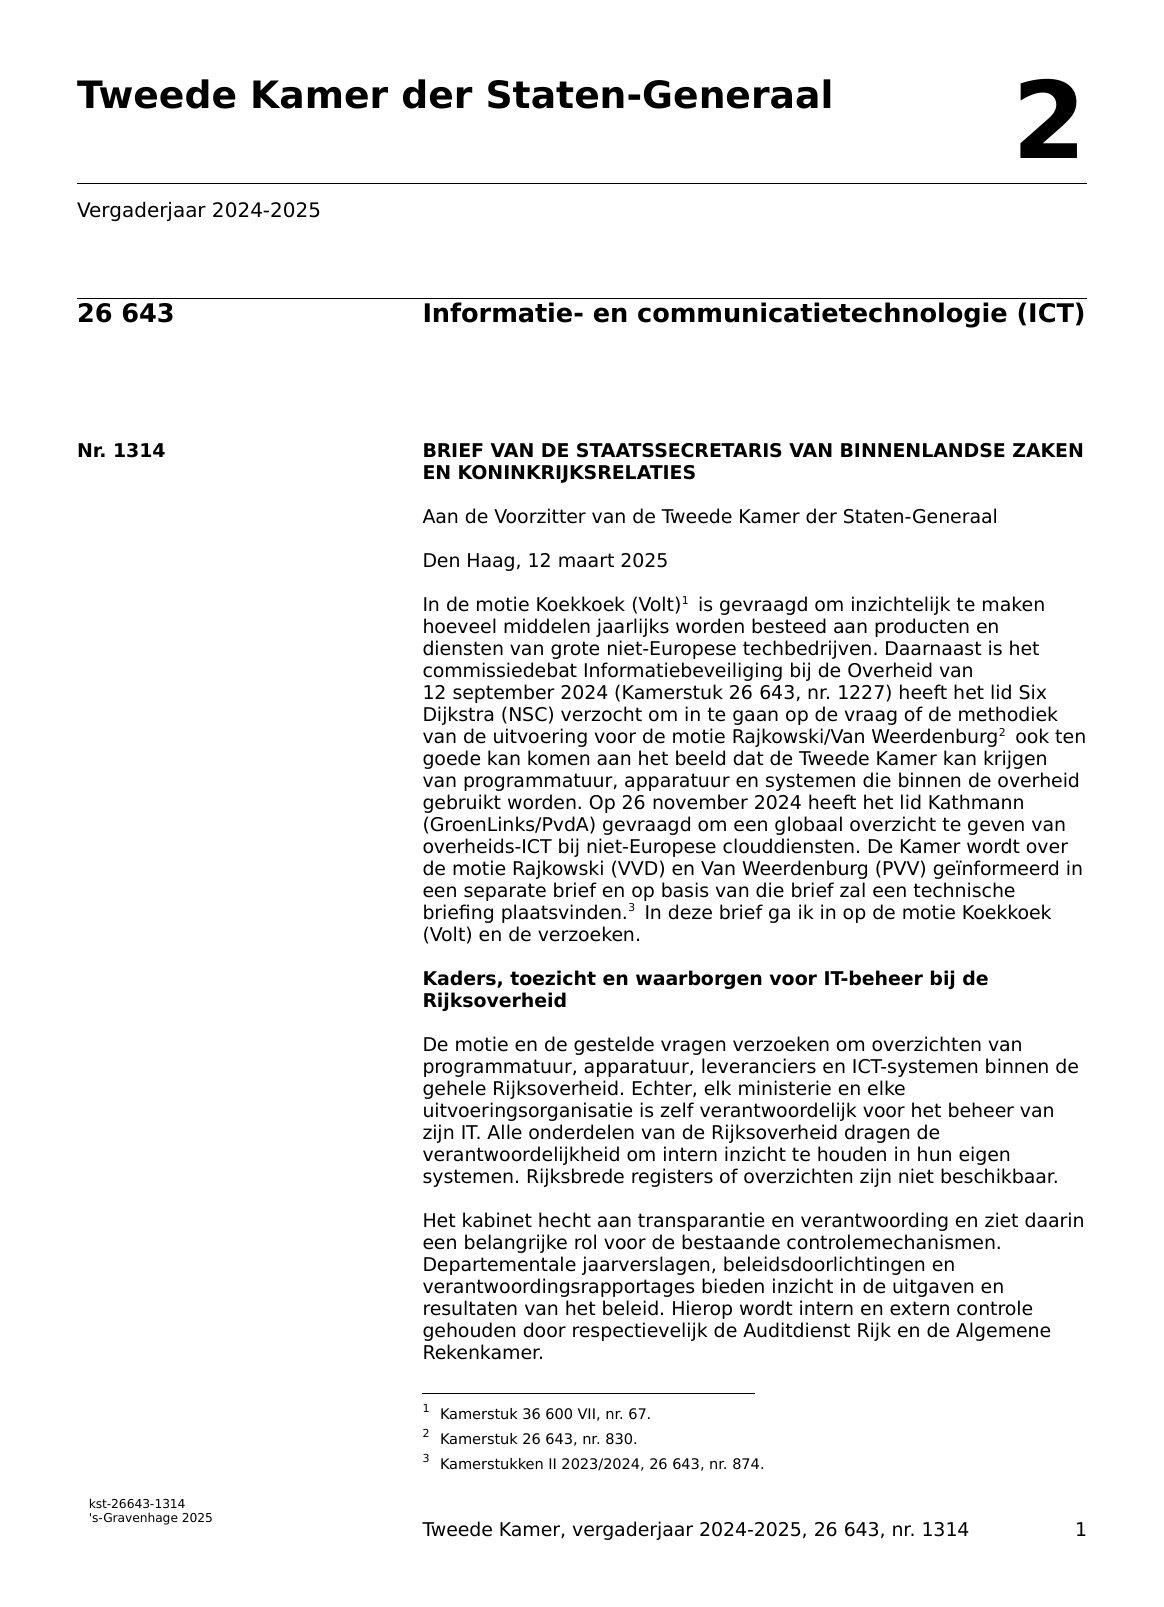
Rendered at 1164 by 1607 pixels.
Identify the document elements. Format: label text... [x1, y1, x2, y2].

text Kamerstukken II 2023/2024, 26 643, nr. 874. [422, 1452, 1087, 1474]
text Het kabinet hecht aan transparantie en verantwoording en ziet daarin een belangrijke rol voor de bestaande controlemechanismen. Departementale jaarverslagen, beleidsdoorlichtingen en verantwoordingsrapportages bieden inzicht in de uitgaven en resultaten van het beleid. Hierop wordt intern en extern controle gehouden door respectievelijk de Auditdienst Rijk en de Algemene Rekenkamer. [422, 1210, 1087, 1364]
text Aan de Voorzitter van de Tweede Kamer der Staten-Generaal [422, 506, 1087, 528]
text De motie en de gestelde vragen verzoeken om overzichten van programmatuur, apparatuur, leveranciers en ICT-systemen binnen de gehele Rijksoverheid. Echter, elk ministerie en elke uitvoeringsorganisatie is zelf verantwoordelijk voor het beheer van zijn IT. Alle onderdelen van de Rijksoverheid dragen de verantwoordelijkheid om intern inzicht te houden in hun eigen systemen. Rijksbrede registers of overzichten zijn niet beschikbaar. [422, 1034, 1087, 1188]
text In de motie Koekkoek (Volt) is gevraagd om inzichtelijk te maken hoeveel middelen jaarlijks worden besteed aan producten en diensten van grote niet-Europese techbedrijven. Daarnaast is het commissiedebat Informatiebeveiliging bij de Overheid van 12 september 2024 (Kamerstuk 26 643, nr. 1227) heeft het lid Six Dijkstra (NSC) verzocht om in te gaan op de vraag of de methodiek van de uitvoering voor de motie Rajkowski/Van Weerdenburg ook ten goede kan komen aan het beeld dat de Tweede Kamer kan krijgen van programmatuur, apparatuur en systemen die binnen de overheid gebruikt worden. Op 26 november 2024 heeft het lid Kathmann (GroenLinks/PvdA) gevraagd om een globaal overzicht te geven van overheids-ICT bij niet-Europese clouddiensten. De Kamer wordt over de motie Rajkowski (VVD) en Van Weerdenburg (PVV) geïnformeerd in een separate brief en op basis van die brief zal een technische briefing plaatsvinden. In deze brief ga ik in op de motie Koekkoek (Volt) en de verzoeken. [422, 594, 1087, 946]
table_header 2 [886, 59, 1087, 183]
subtitle Kaders, toezicht en waarborgen voor IT-beheer bij de Rijksoverheid [422, 968, 1087, 1012]
subtitle Nr. 1314 BRIEF VAN DE STAATSSECRETARIS VAN BINNENLANDSE ZAKEN EN KONINKRIJKSRELATIES [77, 440, 1087, 484]
text 's-Gravenhage 2025 [88, 1511, 323, 1525]
text Den Haag, 12 maart 2025 [422, 550, 1087, 572]
table_cell Vergaderjaar 2024-2025 [77, 184, 1087, 298]
subtitle 26 643 Informatie- en communicatietechnologie (ICT) [77, 299, 1087, 329]
text kst-26643-1314 [88, 1497, 323, 1511]
text Kamerstuk 36 600 VII, nr. 67. [422, 1402, 1087, 1424]
table_header Tweede Kamer der Staten-Generaal [77, 59, 886, 183]
text Kamerstuk 26 643, nr. 830. [422, 1427, 1087, 1449]
